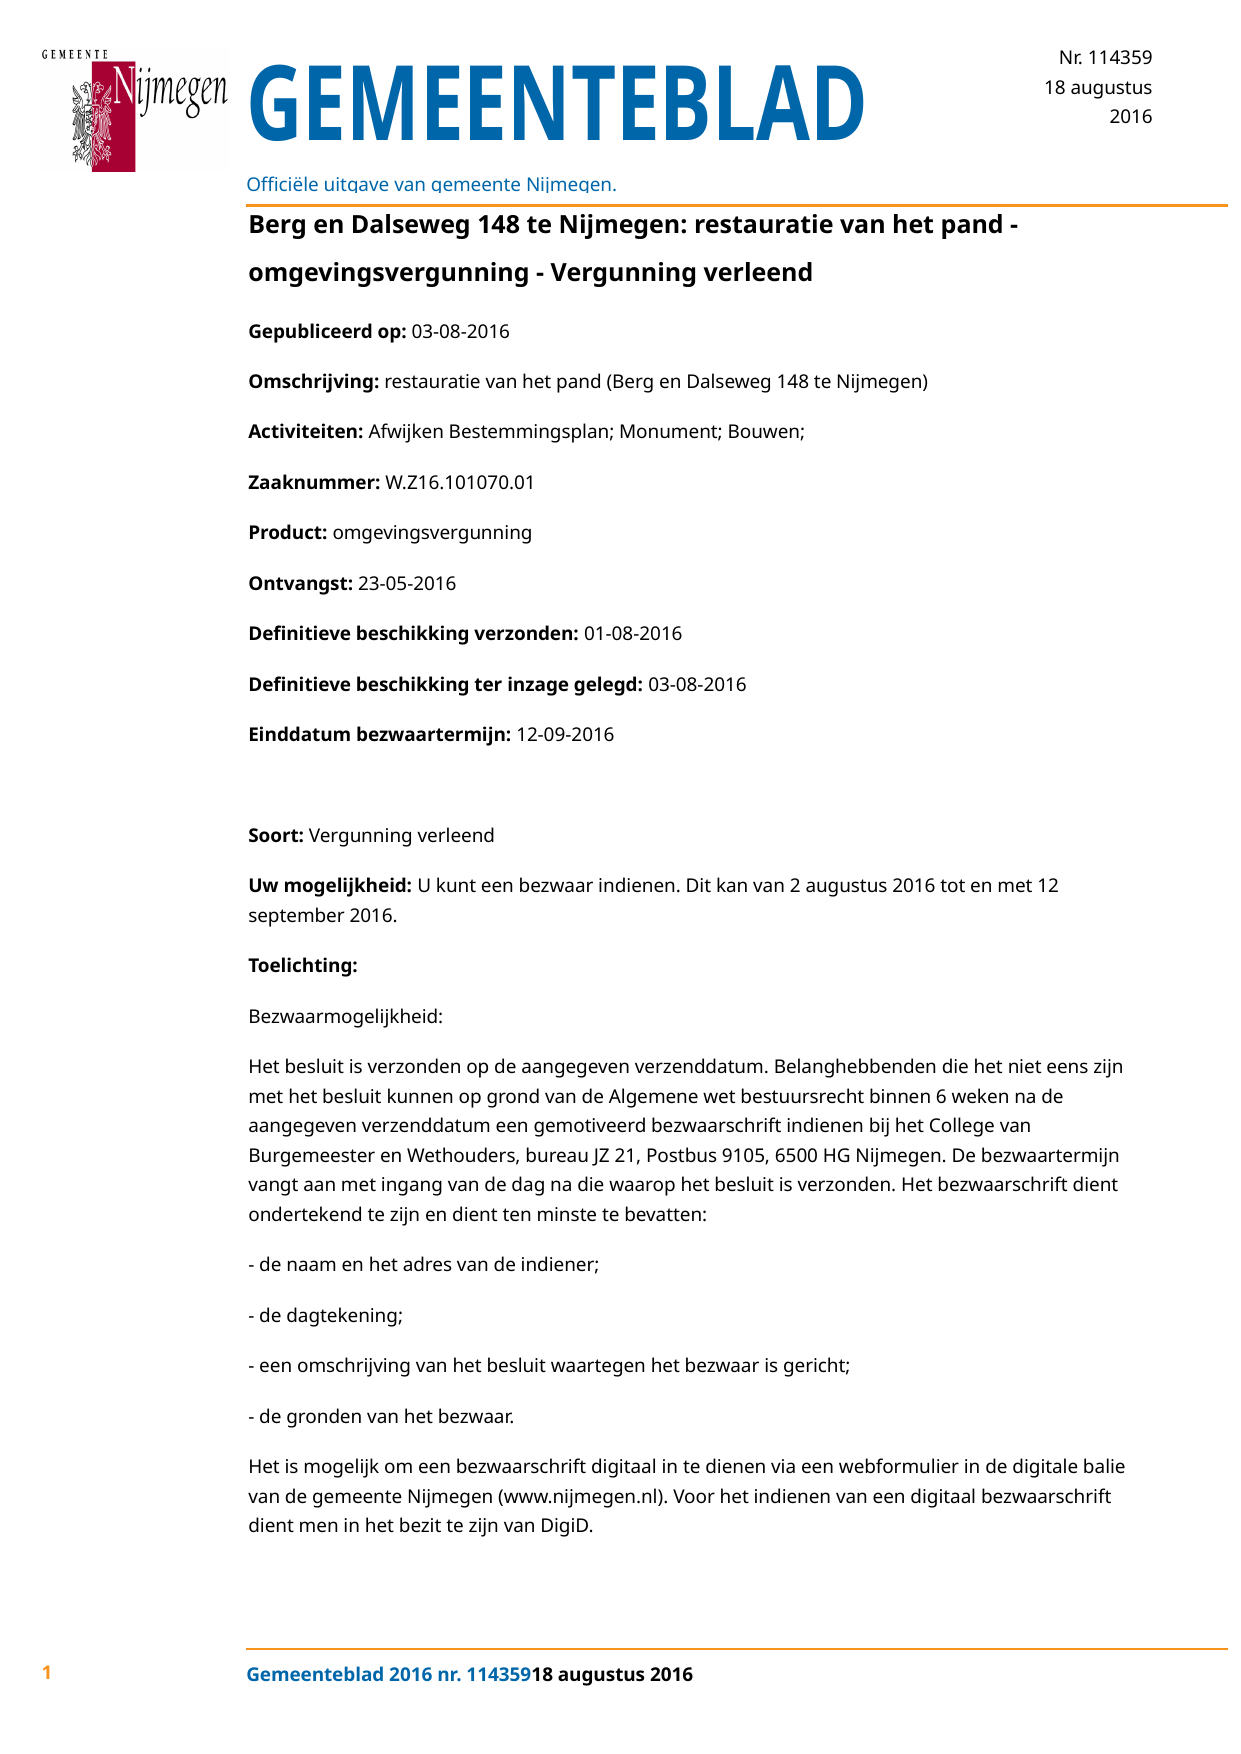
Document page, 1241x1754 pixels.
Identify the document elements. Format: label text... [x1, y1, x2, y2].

text Definitieve beschikking ter inzage gelegd: 03-08-2016 [248, 671, 1152, 697]
text Het besluit is verzonden op de aangegeven verzenddatum. Belanghebbenden die het niet eens zijn met het besluit kunnen op grond van de Algemene wet bestuursrecht binnen 6 weken na de aangegeven verzenddatum een gemotiveerd bezwaarschrift indienen bij het College van Burgemeester en Wethouders, bureau JZ 21, Postbus 9105, 6500 HG Nijmegen. De bezwaartermijn vangt aan met ingang van de dag na die waarop het besluit is verzonden. Het bezwaarschrift dient ondertekend te zijn en dient ten minste te bevatten: [248, 1053, 1152, 1227]
text - de gronden van het bezwaar. [248, 1403, 1152, 1429]
text Activiteiten: Afwijken Bestemmingsplan; Monument; Bouwen; [248, 419, 1152, 444]
text - een omschrijving van het besluit waartegen het bezwaar is gericht; [248, 1352, 1152, 1378]
text Berg en Dalseweg 148 te Nijmegen: restauratie van het pand - omgevingsvergunning - Vergunning verleend [248, 207, 1152, 288]
text Product: omgevingsvergunning [248, 519, 1152, 545]
text Uw mogelijkheid: U kunt een bezwaar indienen. Dit kan van 2 augustus 2016 tot en met 12 september 2016. [248, 872, 1152, 928]
text Bezwaarmogelijkheid: [248, 1003, 1152, 1029]
text Ontvangst: 23-05-2016 [248, 570, 1152, 596]
text - de naam en het adres van de indiener; [248, 1252, 1152, 1277]
text Gepubliceerd op: 03-08-2016 [248, 318, 1152, 344]
text Zaaknummer: W.Z16.101070.01 [248, 469, 1152, 495]
text Soort: Vergunning verleend [248, 822, 1152, 848]
text Omschrijving: restauratie van het pand (Berg en Dalseweg 148 te Nijmegen) [248, 368, 1152, 394]
text Einddatum bezwaartermijn: 12-09-2016 [248, 721, 1152, 747]
text Toelichting: [248, 952, 1152, 978]
text - de dagtekening; [248, 1302, 1152, 1328]
text Definitieve beschikking verzonden: 01-08-2016 [248, 620, 1152, 646]
text Het is mogelijk om een bezwaarschrift digitaal in te dienen via een webformulier in de digitale balie van de gemeente Nijmegen (www.nijmegen.nl). Voor het indienen van een digitaal bezwaarschrift dient men in het bezit te zijn van DigiD. [248, 1453, 1152, 1538]
picture [41, 47, 231, 172]
